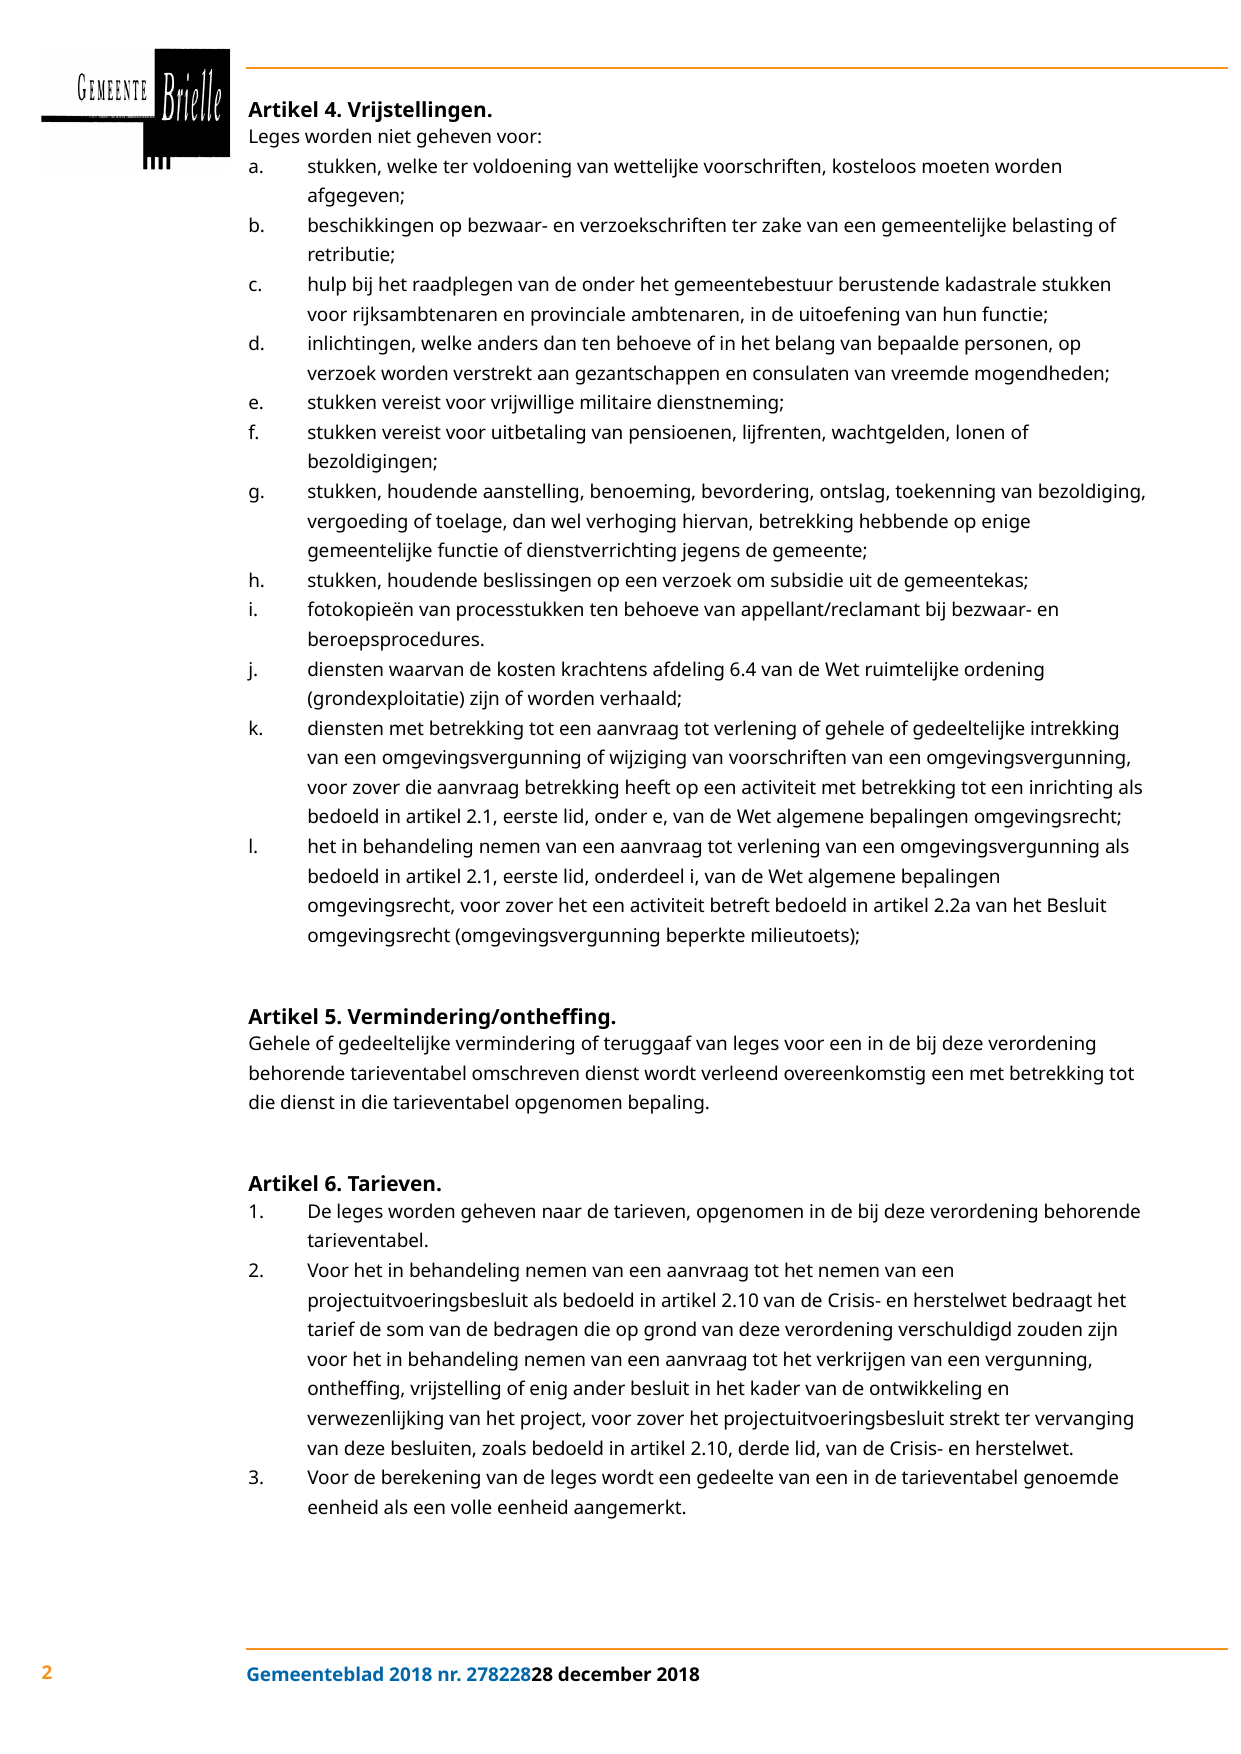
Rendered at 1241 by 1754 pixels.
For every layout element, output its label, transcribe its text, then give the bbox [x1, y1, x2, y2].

list het in behandeling nemen van een aanvraag tot verlening van een omgevingsvergunning als bedoeld in artikel 2.1, eerste lid, onderdeel i, van de Wet algemene bepalingen omgevingsrecht, voor zover het een activiteit betreft bedoeld in artikel 2.2a van het Besluit omgevingsrecht (omgevingsvergunning beperkte milieutoets); [248, 833, 1152, 948]
text Artikel 4. Vrijstellingen. [248, 95, 1152, 123]
picture [41, 47, 231, 172]
list Voor de berekening van de leges wordt een gedeelte van een in de tarieventabel genoemde eenheid als een volle eenheid aangemerkt. [248, 1464, 1152, 1519]
list diensten met betrekking tot een aanvraag tot verlening of gehele of gedeeltelijke intrekking van een omgevingsvergunning of wijziging van voorschriften van een omgevingsvergunning, voor zover die aanvraag betrekking heeft op een activiteit met betrekking tot een inrichting als bedoeld in artikel 2.1, eerste lid, onder e, van de Wet algemene bepalingen omgevingsrecht; [248, 715, 1152, 829]
list stukken, houdende aanstelling, benoeming, bevordering, ontslag, toekenning van bezoldiging, vergoeding of toelage, dan wel verhoging hiervan, betrekking hebbende op enige gemeentelijke functie of dienstverrichting jegens de gemeente; [248, 478, 1152, 563]
list stukken vereist voor vrijwillige militaire dienstneming; [248, 389, 1152, 415]
list diensten waarvan de kosten krachtens afdeling 6.4 van de Wet ruimtelijke ordening (grondexploitatie) zijn of worden verhaald; [248, 656, 1152, 711]
list stukken, welke ter voldoening van wettelijke voorschriften, kosteloos moeten worden afgegeven; [248, 153, 1152, 208]
text Leges worden niet geheven voor: [248, 123, 1152, 149]
list De leges worden geheven naar de tarieven, opgenomen in de bij deze verordening behorende tarieventabel. [248, 1198, 1152, 1253]
list beschikkingen op bezwaar- en verzoekschriften ter zake van een gemeentelijke belasting of retributie; [248, 212, 1152, 267]
list stukken vereist voor uitbetaling van pensioenen, lijfrenten, wachtgelden, lonen of bezoldigingen; [248, 419, 1152, 474]
list Voor het in behandeling nemen van een aanvraag tot het nemen van een projectuitvoeringsbesluit als bedoeld in artikel 2.10 van de Crisis- en herstelwet bedraagt het tarief de som van de bedragen die op grond van deze verordening verschuldigd zouden zijn voor het in behandeling nemen van een aanvraag tot het verkrijgen van een vergunning, ontheffing, vrijstelling of enig ander besluit in het kader van de ontwikkeling en verwezenlijking van het project, voor zover het projectuitvoeringsbesluit strekt ter vervanging van deze besluiten, zoals bedoeld in artikel 2.10, derde lid, van de Crisis- en herstelwet. [248, 1257, 1152, 1460]
text Gehele of gedeeltelijke vermindering of teruggaaf van leges voor een in de bij deze verordening behorende tarieventabel omschreven dienst wordt verleend overeenkomstig een met betrekking tot die dienst in die tarieventabel opgenomen bepaling. [248, 1030, 1152, 1115]
list stukken, houdende beslissingen op een verzoek om subsidie uit de gemeentekas; [248, 567, 1152, 593]
list hulp bij het raadplegen van de onder het gemeentebestuur berustende kadastrale stukken voor rijksambtenaren en provinciale ambtenaren, in de uitoefening van hun functie; [248, 271, 1152, 326]
list inlichtingen, welke anders dan ten behoeve of in het belang van bepaalde personen, op verzoek worden verstrekt aan gezantschappen en consulaten van vreemde mogendheden; [248, 330, 1152, 386]
text Artikel 5. Vermindering/ontheffing. [248, 1002, 1152, 1030]
text Artikel 6. Tarieven. [248, 1169, 1152, 1198]
list fotokopieën van processtukken ten behoeve van appellant/reclamant bij bezwaar- en beroepsprocedures. [248, 597, 1152, 652]
